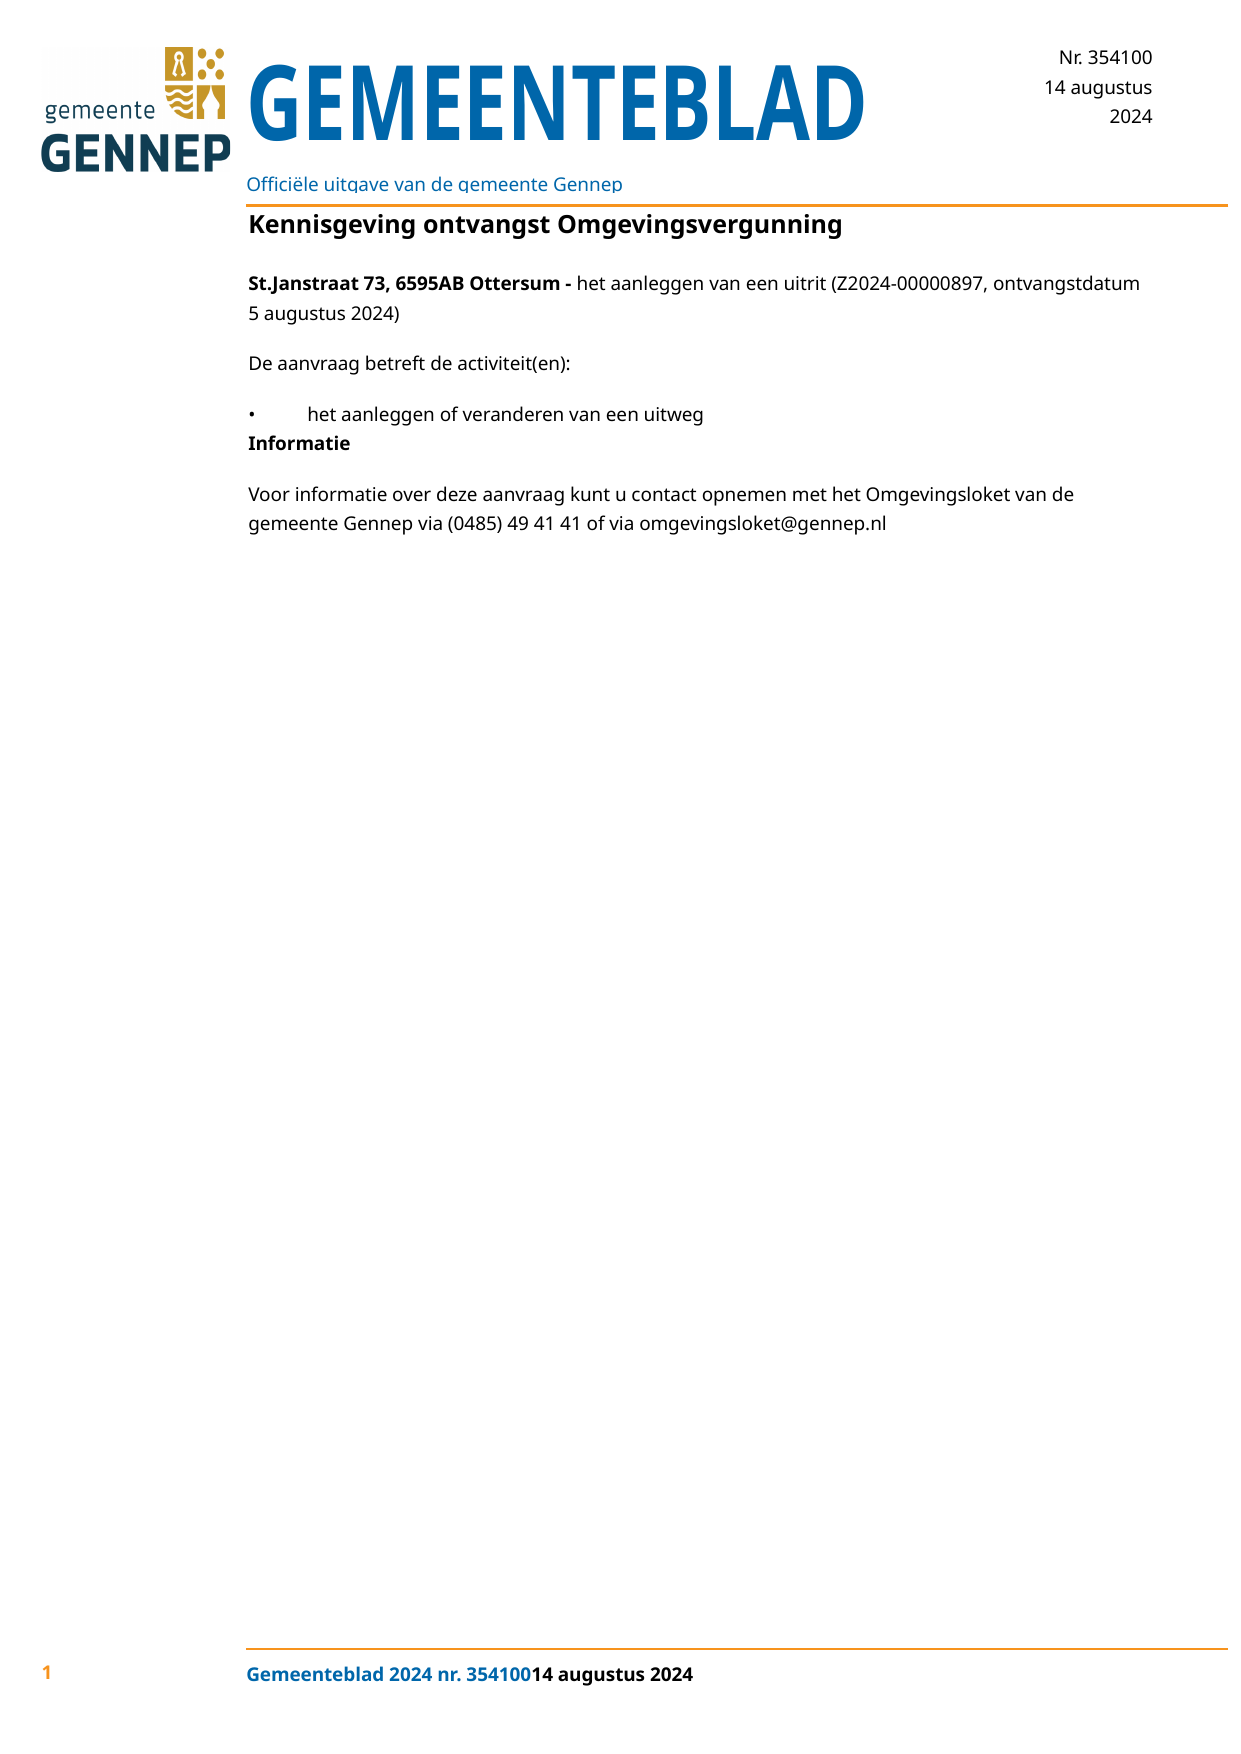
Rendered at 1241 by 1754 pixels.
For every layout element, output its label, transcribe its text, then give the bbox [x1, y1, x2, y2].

text Voor informatie over deze aanvraag kunt u contact opnemen met het Omgevingsloket van de gemeente Gennep via (0485) 49 41 41 of via omgevingsloket@gennep.nl [248, 481, 1152, 536]
text Informatie [248, 430, 1152, 456]
picture [41, 47, 231, 172]
list het aanleggen of veranderen van een uitweg [248, 401, 1152, 426]
text De aanvraag betreft de activiteit(en): [248, 350, 1152, 376]
text Kennisgeving ontvangst Omgevingsvergunning [248, 207, 1152, 241]
text St.Janstraat 73, 6595AB Ottersum - het aanleggen van een uitrit (Z2024-00000897, ontvangstdatum 5 augustus 2024) [248, 270, 1152, 326]
